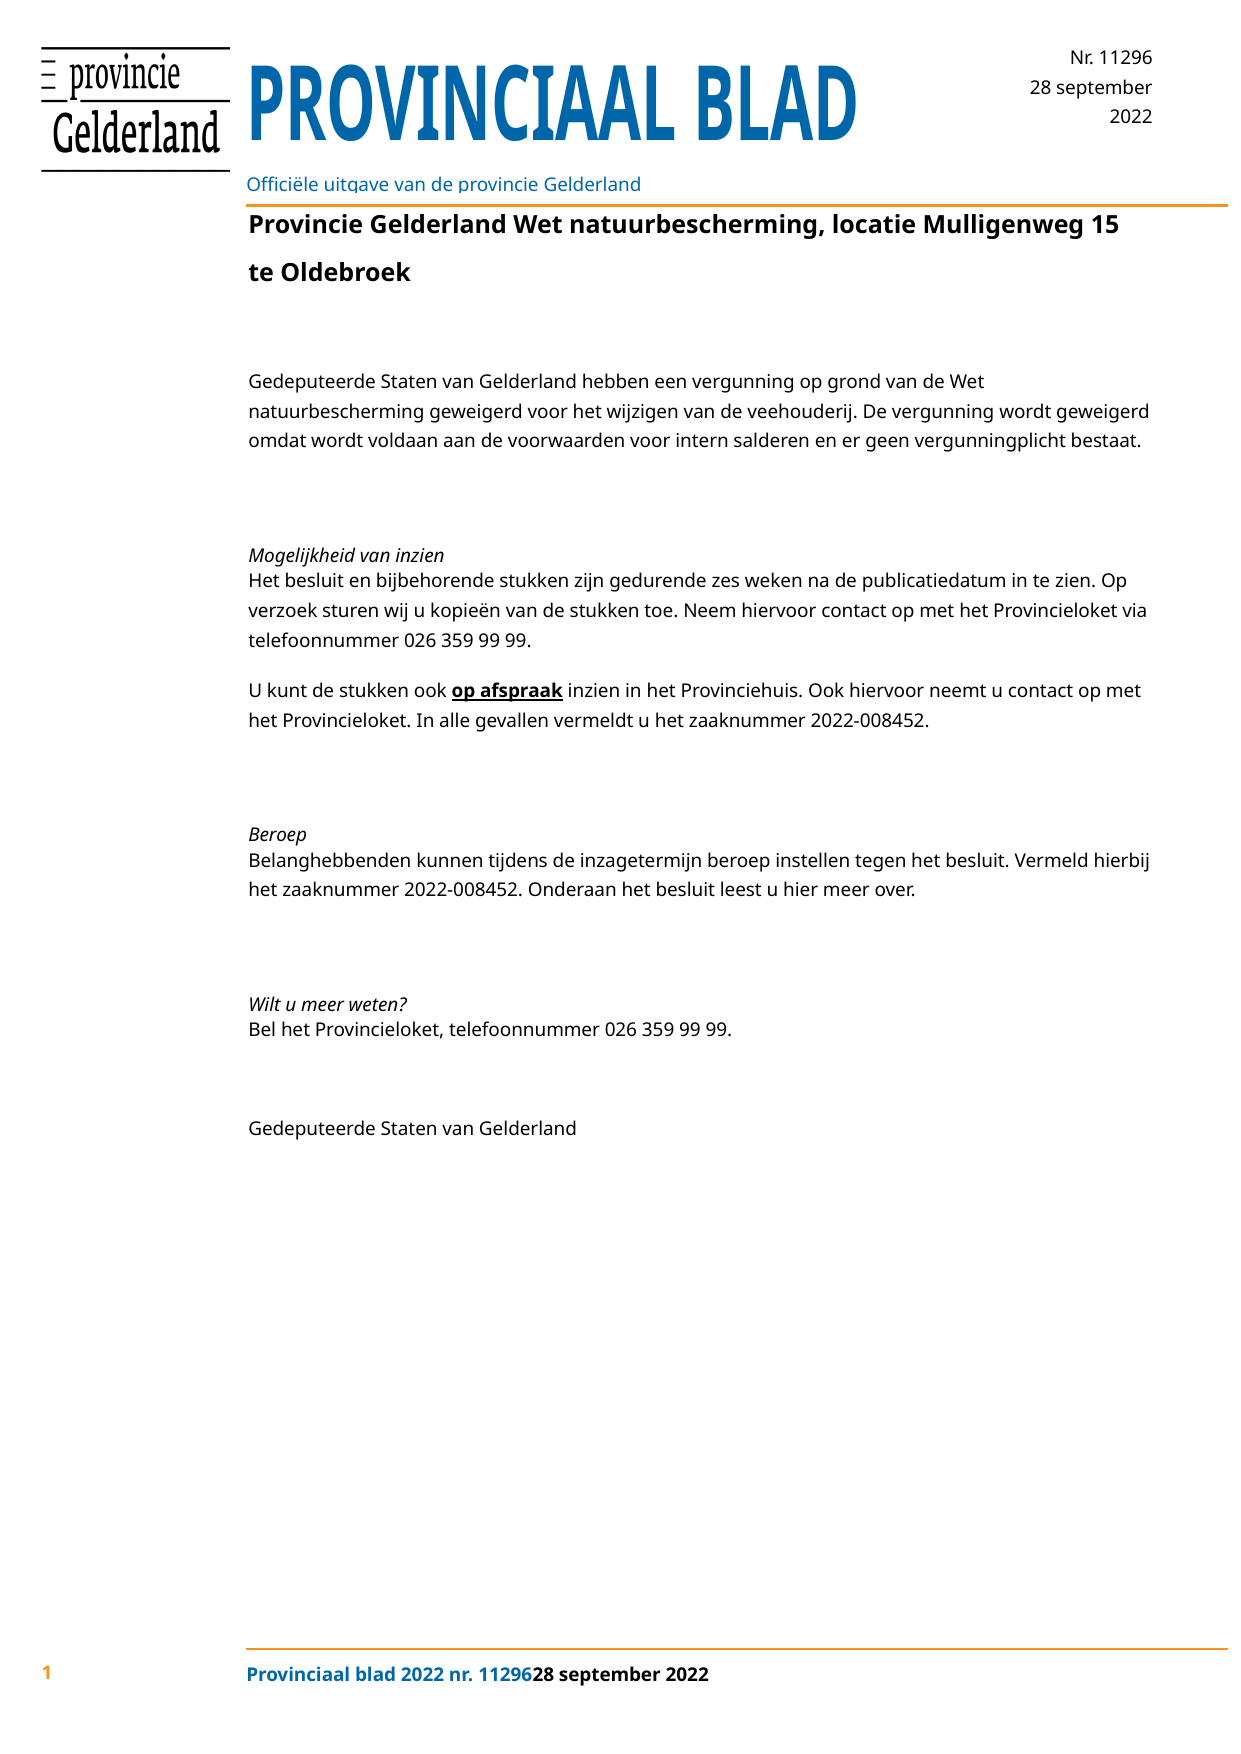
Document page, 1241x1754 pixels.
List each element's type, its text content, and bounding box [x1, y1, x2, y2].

text Wilt u meer weten? [248, 991, 1152, 1017]
text Provincie Gelderland Wet natuurbescherming, locatie Mulligenweg 15 te Oldebroek [248, 207, 1152, 288]
text Bel het Provincieloket, telefoonnummer 026 359 99 99. [248, 1017, 1152, 1042]
text Gedeputeerde Staten van Gelderland [248, 1115, 1152, 1141]
picture [41, 47, 231, 172]
text Het besluit en bijbehorende stukken zijn gedurende zes weken na de publicatiedatum in te zien. Op verzoek sturen wij u kopieën van de stukken toe. Neem hiervoor contact op met het Provincieloket via telefoonnummer 026 359 99 99. [248, 568, 1152, 652]
text U kunt de stukken ook op afspraak inzien in het Provinciehuis. Ook hiervoor neemt u contact op met het Provincieloket. In alle gevallen vermeldt u het zaaknummer 2022-008452. [248, 677, 1152, 732]
text Belanghebbenden kunnen tijdens de inzagetermijn beroep instellen tegen het besluit. Vermeld hierbij het zaaknummer 2022-008452. Onderaan het besluit leest u hier meer over. [248, 847, 1152, 902]
text Gedeputeerde Staten van Gelderland hebben een vergunning op grond van de Wet natuurbescherming geweigerd voor het wijzigen van de veehouderij. De vergunning wordt geweigerd omdat wordt voldaan aan de voorwaarden voor intern salderen en er geen vergunningplicht bestaat. [248, 368, 1152, 453]
text Mogelijkheid van inzien [248, 542, 1152, 568]
text Beroep [248, 821, 1152, 847]
